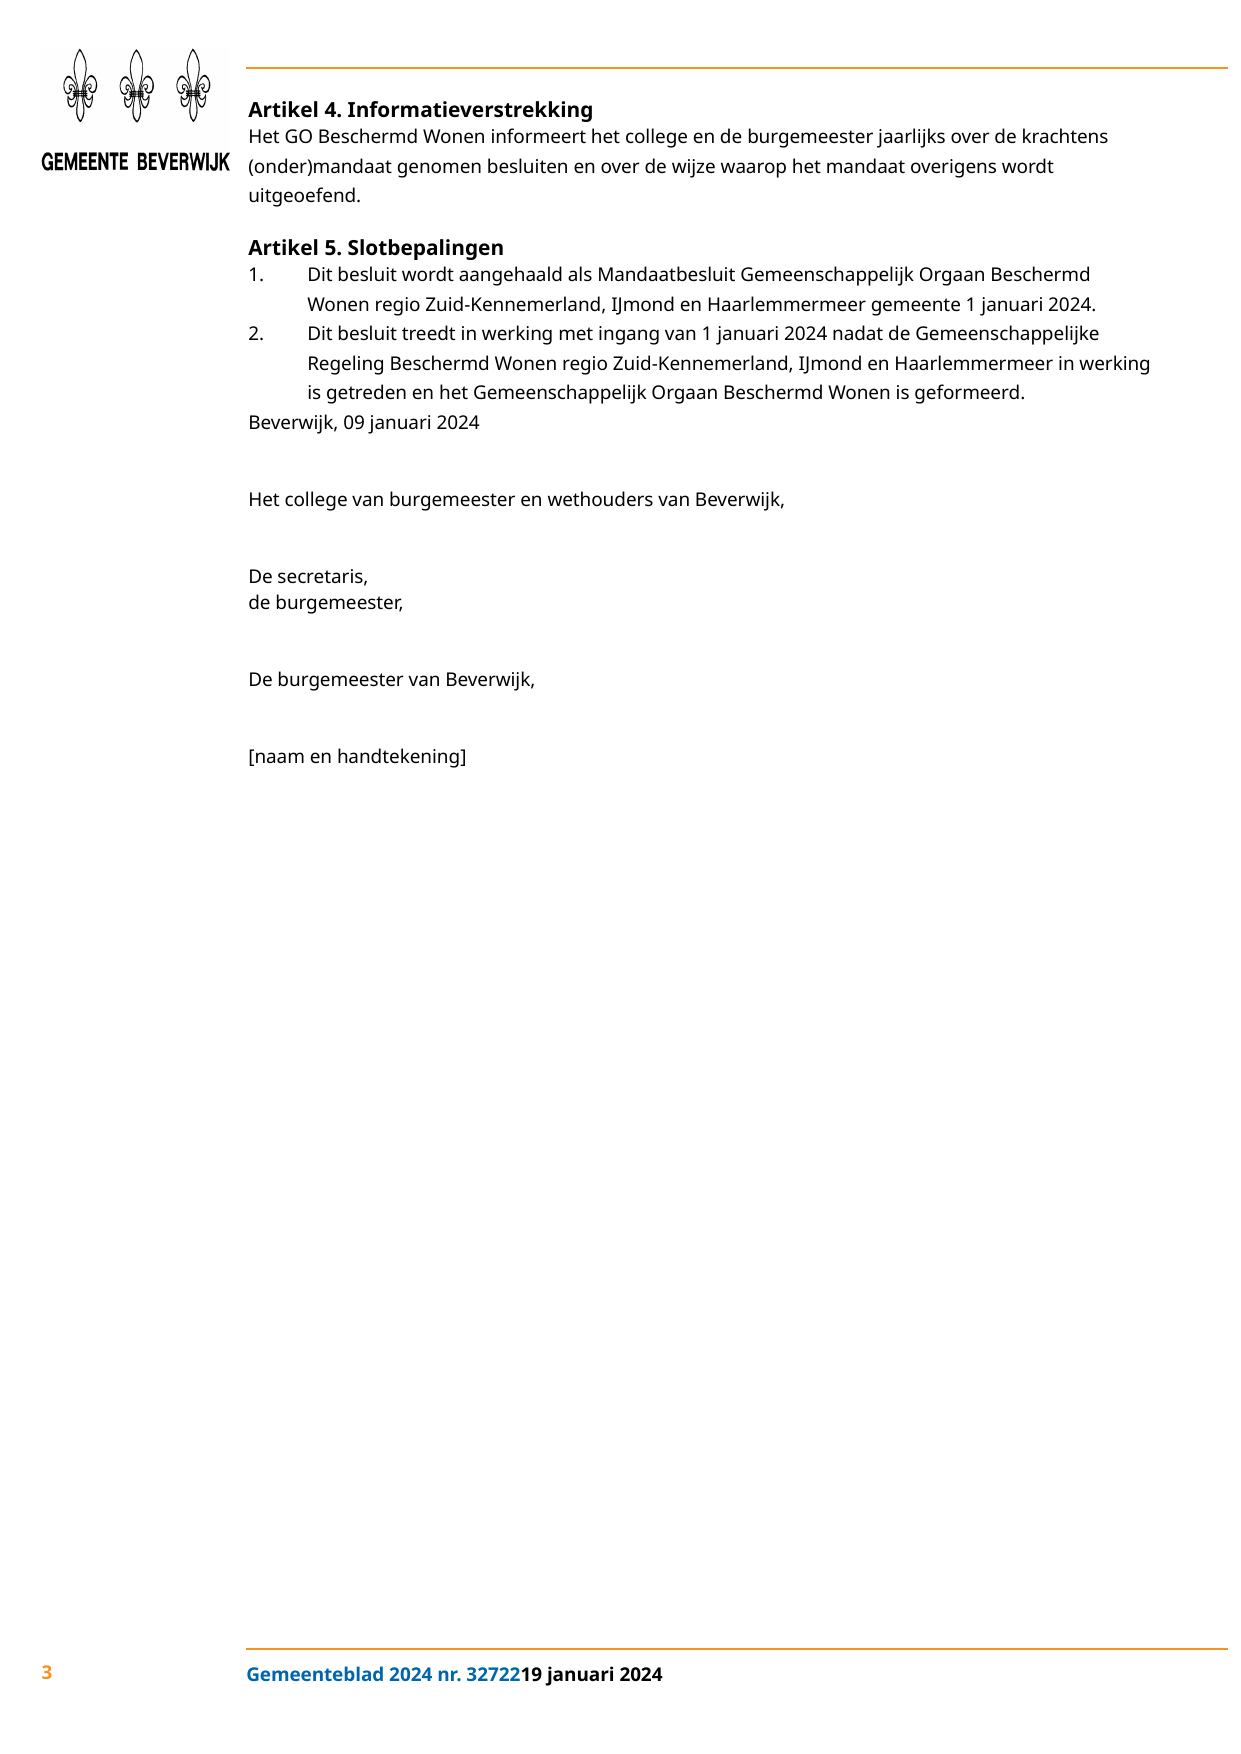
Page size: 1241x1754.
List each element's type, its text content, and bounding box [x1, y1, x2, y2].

text De burgemeester van Beverwijk, [248, 666, 1152, 692]
list Dit besluit wordt aangehaald als Mandaatbesluit Gemeenschappelijk Orgaan Beschermd Wonen regio Zuid-Kennemerland, IJmond en Haarlemmermeer gemeente 1 januari 2024. [248, 261, 1152, 317]
text Beverwijk, 09 januari 2024 [248, 409, 1152, 435]
text Artikel 4. Informatieverstrekking [248, 95, 1152, 123]
text De secretaris, [248, 563, 1152, 589]
text Artikel 5. Slotbepalingen [248, 233, 1152, 261]
text de burgemeester, [248, 589, 1152, 615]
text Het college van burgemeester en wethouders van Beverwijk, [248, 486, 1152, 512]
picture [41, 47, 231, 172]
list Dit besluit treedt in werking met ingang van 1 januari 2024 nadat de Gemeenschappelijke Regeling Beschermd Wonen regio Zuid-Kennemerland, IJmond en Haarlemmermeer in werking is getreden en het Gemeenschappelijk Orgaan Beschermd Wonen is geformeerd. [248, 320, 1152, 405]
text Het GO Beschermd Wonen informeert het college en de burgemeester jaarlijks over de krachtens (onder)mandaat genomen besluiten en over de wijze waarop het mandaat overigens wordt uitgeoefend. [248, 123, 1152, 208]
text [naam en handtekening] [248, 744, 1152, 769]
